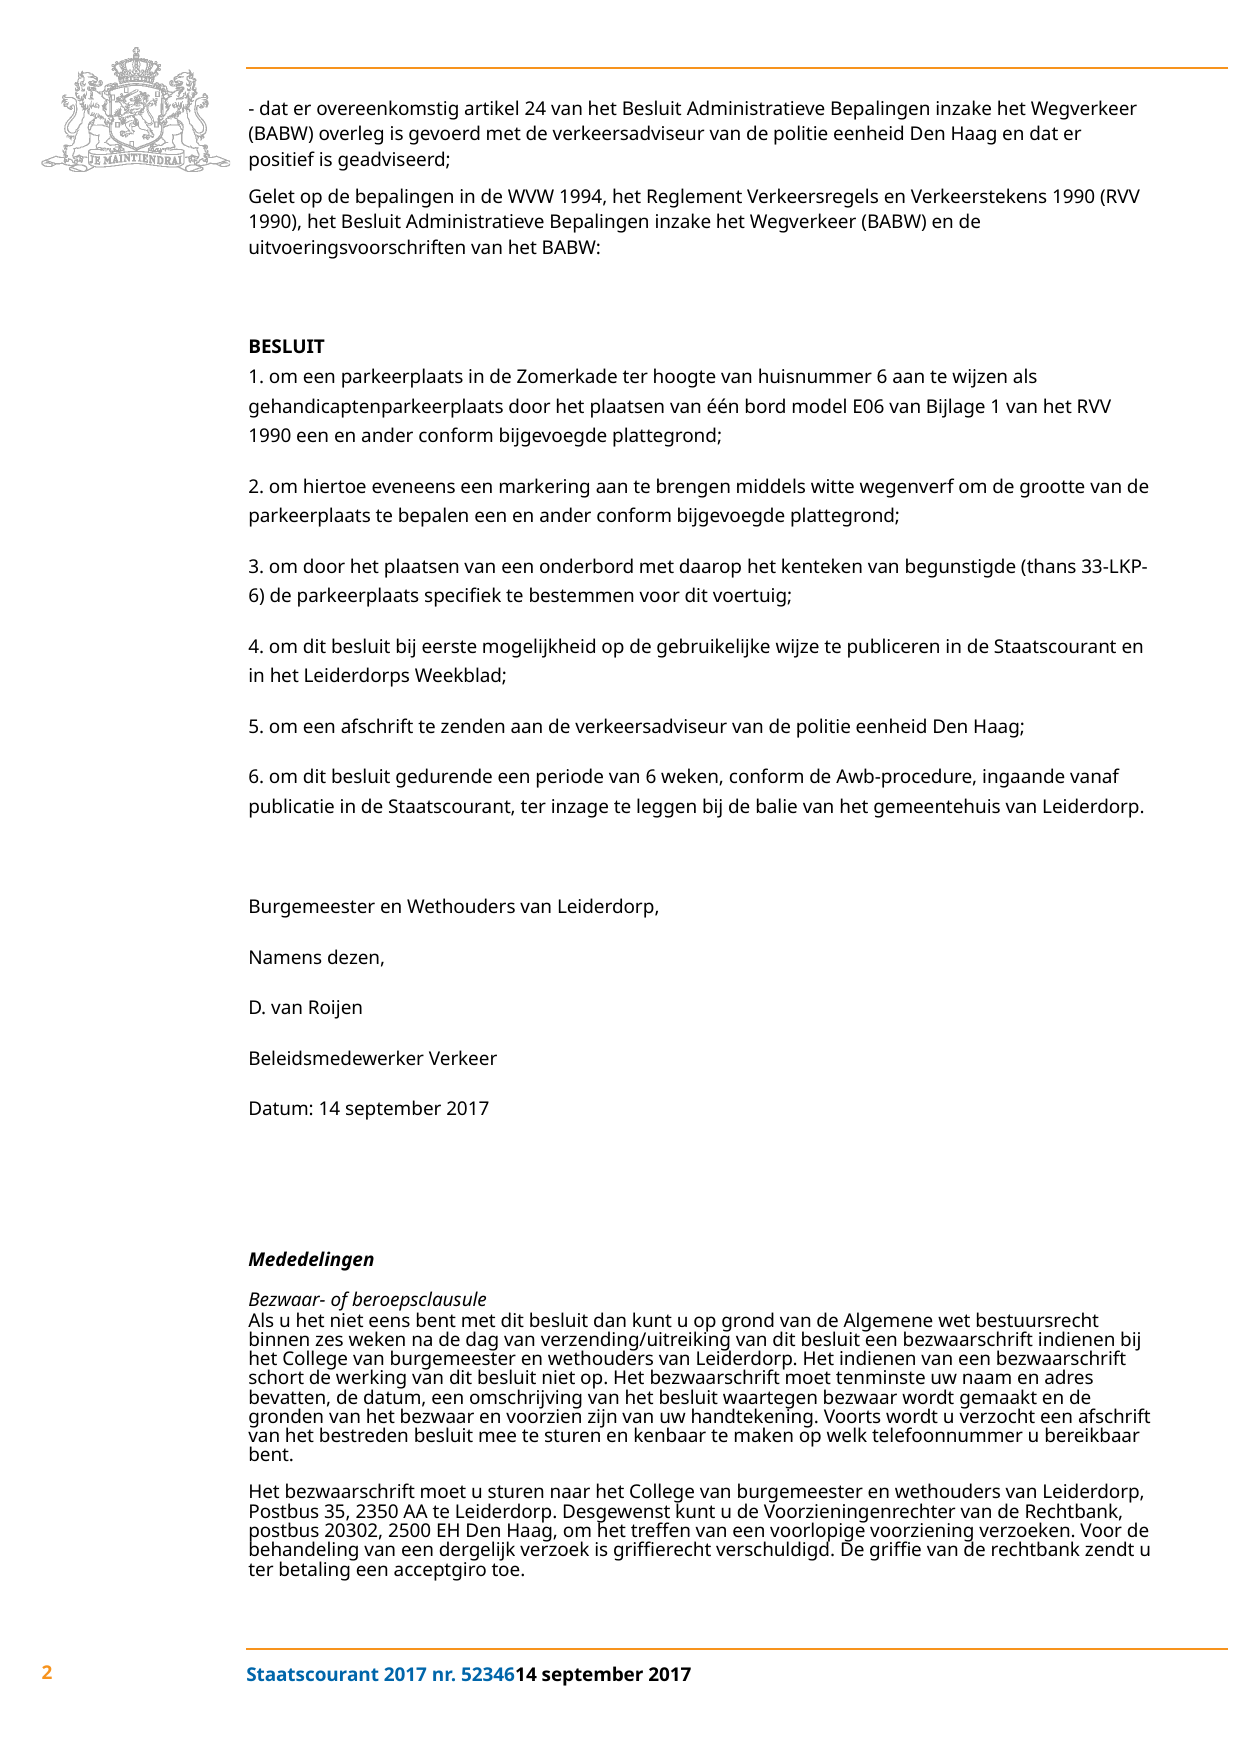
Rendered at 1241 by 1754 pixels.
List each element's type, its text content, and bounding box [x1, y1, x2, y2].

text Gelet op de bepalingen in de WVW 1994, het Reglement Verkeersregels en Verkeerstekens 1990 (RVV 1990), het Besluit Administratieve Bepalingen inzake het Wegverkeer (BABW) en de uitvoeringsvoorschriften van het BABW: [248, 183, 1152, 260]
text Datum: 14 september 2017 [248, 1095, 1152, 1121]
text Bezwaar- of beroepsclausule [248, 1286, 1152, 1312]
text Het bezwaarschrift moet u sturen naar het College van burgemeester en wethouders van Leiderdorp, Postbus 35, 2350 AA te Leiderdorp. Desgewenst kunt u de Voorzieningenrechter van de Rechtbank, postbus 20302, 2500 EH Den Haag, om het treffen van een voorlopige voorziening verzoeken. Voor de behandeling van een dergelijk verzoek is griffierecht verschuldigd. De griffie van de rechtbank zendt u ter betaling een acceptgiro toe. [248, 1483, 1152, 1580]
text Mededelingen [248, 1247, 1152, 1272]
text 3. om door het plaatsen van een onderbord met daarop het kenteken van begunstigde (thans 33-LKP-6) de parkeerplaats specifiek te bestemmen voor dit voertuig; [248, 553, 1152, 608]
text 4. om dit besluit bij eerste mogelijkheid op de gebruikelijke wijze te publiceren in de Staatscourant en in het Leiderdorps Weekblad; [248, 633, 1152, 688]
text Burgemeester en Wethouders van Leiderdorp, [248, 894, 1152, 919]
text 5. om een afschrift te zenden aan de verkeersadviseur van de politie eenheid Den Haag; [248, 713, 1152, 739]
text D. van Roijen [248, 994, 1152, 1020]
text 1. om een parkeerplaats in de Zomerkade ter hoogte van huisnummer 6 aan te wijzen als gehandicaptenparkeerplaats door het plaatsen van één bord model E06 van Bijlage 1 van het RVV 1990 een en ander conform bijgevoegde plattegrond; [248, 363, 1152, 448]
text Als u het niet eens bent met dit besluit dan kunt u op grond van de Algemene wet bestuursrecht binnen zes weken na de dag van verzending/uitreiking van dit besluit een bezwaarschrift indienen bij het College van burgemeester en wethouders van Leiderdorp. Het indienen van een bezwaarschrift schort de werking van dit besluit niet op. Het bezwaarschrift moet tenminste uw naam en adres bevatten, de datum, een omschrijving van het besluit waartegen bezwaar wordt gemaakt en de gronden van het bezwaar en voorzien zijn van uw handtekening. Voorts wordt u verzocht een afschrift van het bestreden besluit mee te sturen en kenbaar te maken op welk telefoonnummer u bereikbaar bent. [248, 1312, 1152, 1466]
text Namens dezen, [248, 944, 1152, 970]
text 2. om hiertoe eveneens een markering aan te brengen middels witte wegenverf om de grootte van de parkeerplaats te bepalen een en ander conform bijgevoegde plattegrond; [248, 473, 1152, 528]
text 6. om dit besluit gedurende een periode van 6 weken, conform de Awb-procedure, ingaande vanaf publicatie in de Staatscourant, ter inzage te leggen bij de balie van het gemeentehuis van Leiderdorp. [248, 763, 1152, 819]
text BESLUIT [248, 334, 1152, 359]
text Beleidsmedewerker Verkeer [248, 1045, 1152, 1071]
picture [41, 47, 231, 172]
text - dat er overeenkomstig artikel 24 van het Besluit Administratieve Bepalingen inzake het Wegverkeer (BABW) overleg is gevoerd met de verkeersadviseur van de politie eenheid Den Haag en dat er positief is geadviseerd; [248, 95, 1152, 172]
